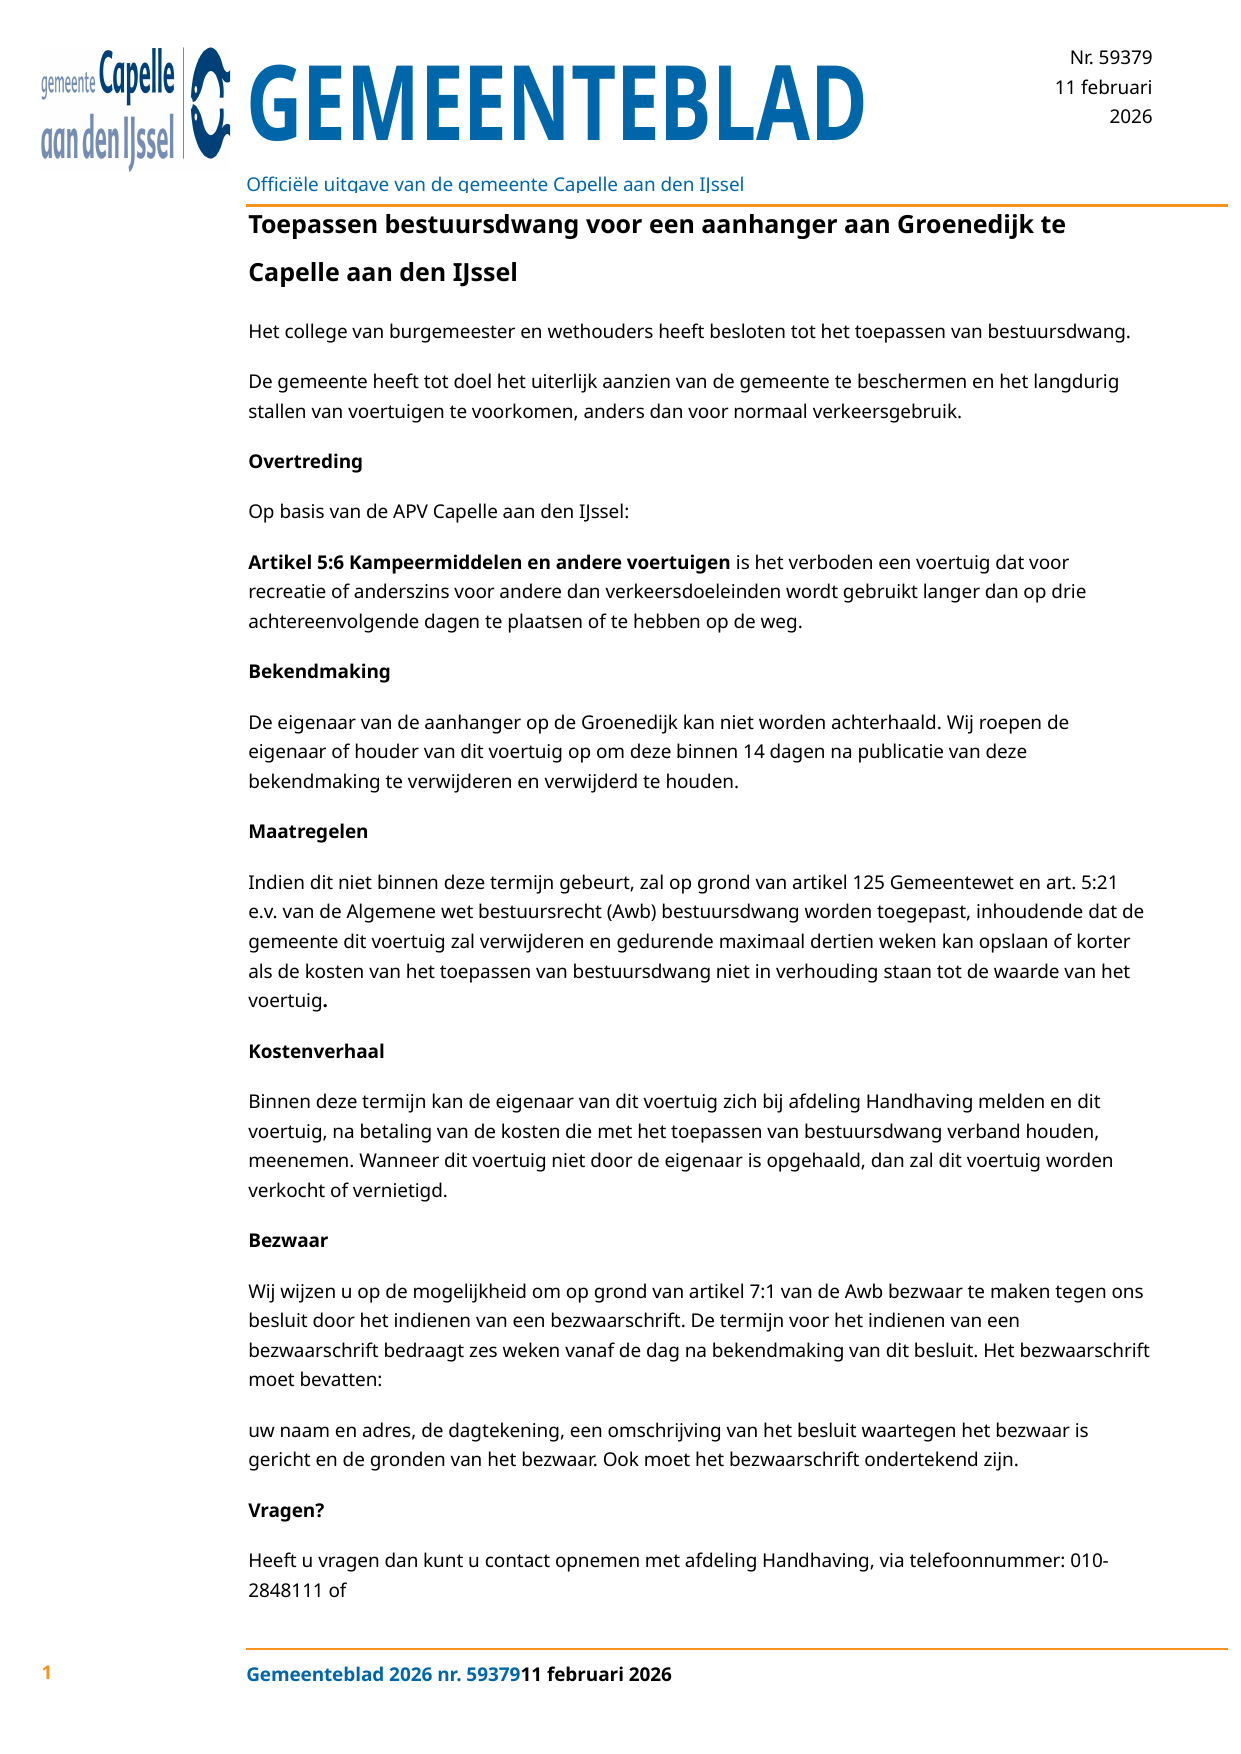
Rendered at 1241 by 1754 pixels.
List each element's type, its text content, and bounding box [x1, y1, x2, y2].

text De eigenaar van de aanhanger op de Groenedijk kan niet worden achterhaald. Wij roepen de eigenaar of houder van dit voertuig op om deze binnen 14 dagen na publicatie van deze bekendmaking te verwijderen en verwijderd te houden. [248, 709, 1152, 794]
text Maatregelen [248, 819, 1152, 844]
text uw naam en adres, de dagtekening, een omschrijving van het besluit waartegen het bezwaar is gericht en de gronden van het bezwaar. Ook moet het bezwaarschrift ondertekend zijn. [248, 1417, 1152, 1472]
text Bezwaar [248, 1227, 1152, 1253]
text Vragen? [248, 1497, 1152, 1523]
text De gemeente heeft tot doel het uiterlijk aanzien van de gemeente te beschermen en het langdurig stallen van voertuigen te voorkomen, anders dan voor normaal verkeersgebruik. [248, 368, 1152, 424]
text Kostenverhaal [248, 1038, 1152, 1064]
text Toepassen bestuursdwang voor een aanhanger aan Groenedijk te Capelle aan den IJssel [248, 207, 1152, 288]
text Bekendmaking [248, 659, 1152, 684]
text Artikel 5:6 Kampeermiddelen en andere voertuigen is het verboden een voertuig dat voor recreatie of anderszins voor andere dan verkeersdoeleinden wordt gebruikt langer dan op drie achtereenvolgende dagen te plaatsen of te hebben op de weg. [248, 549, 1152, 634]
text Heeft u vragen dan kunt u contact opnemen met afdeling Handhaving, via telefoonnummer: 010-2848111 of [248, 1547, 1152, 1603]
text Indien dit niet binnen deze termijn gebeurt, zal op grond van artikel 125 Gemeentewet en art. 5:21 e.v. van de Algemene wet bestuursrecht (Awb) bestuursdwang worden toegepast, inhoudende dat de gemeente dit voertuig zal verwijderen en gedurende maximaal dertien weken kan opslaan of korter als de kosten van het toepassen van bestuursdwang niet in verhouding staan tot de waarde van het voertuig. [248, 869, 1152, 1013]
text Binnen deze termijn kan de eigenaar van dit voertuig zich bij afdeling Handhaving melden en dit voertuig, na betaling van de kosten die met het toepassen van bestuursdwang verband houden, meenemen. Wanneer dit voertuig niet door de eigenaar is opgehaald, dan zal dit voertuig worden verkocht of vernietigd. [248, 1088, 1152, 1203]
text Het college van burgemeester en wethouders heeft besloten tot het toepassen van bestuursdwang. [248, 318, 1152, 344]
text Overtreding [248, 448, 1152, 474]
text Wij wijzen u op de mogelijkheid om op grond van artikel 7:1 van de Awb bezwaar te maken tegen ons besluit door het indienen van een bezwaarschrift. De termijn voor het indienen van een bezwaarschrift bedraagt zes weken vanaf de dag na bekendmaking van dit besluit. Het bezwaarschrift moet bevatten: [248, 1278, 1152, 1392]
picture [41, 47, 231, 172]
text Op basis van de APV Capelle aan den IJssel: [248, 499, 1152, 524]
